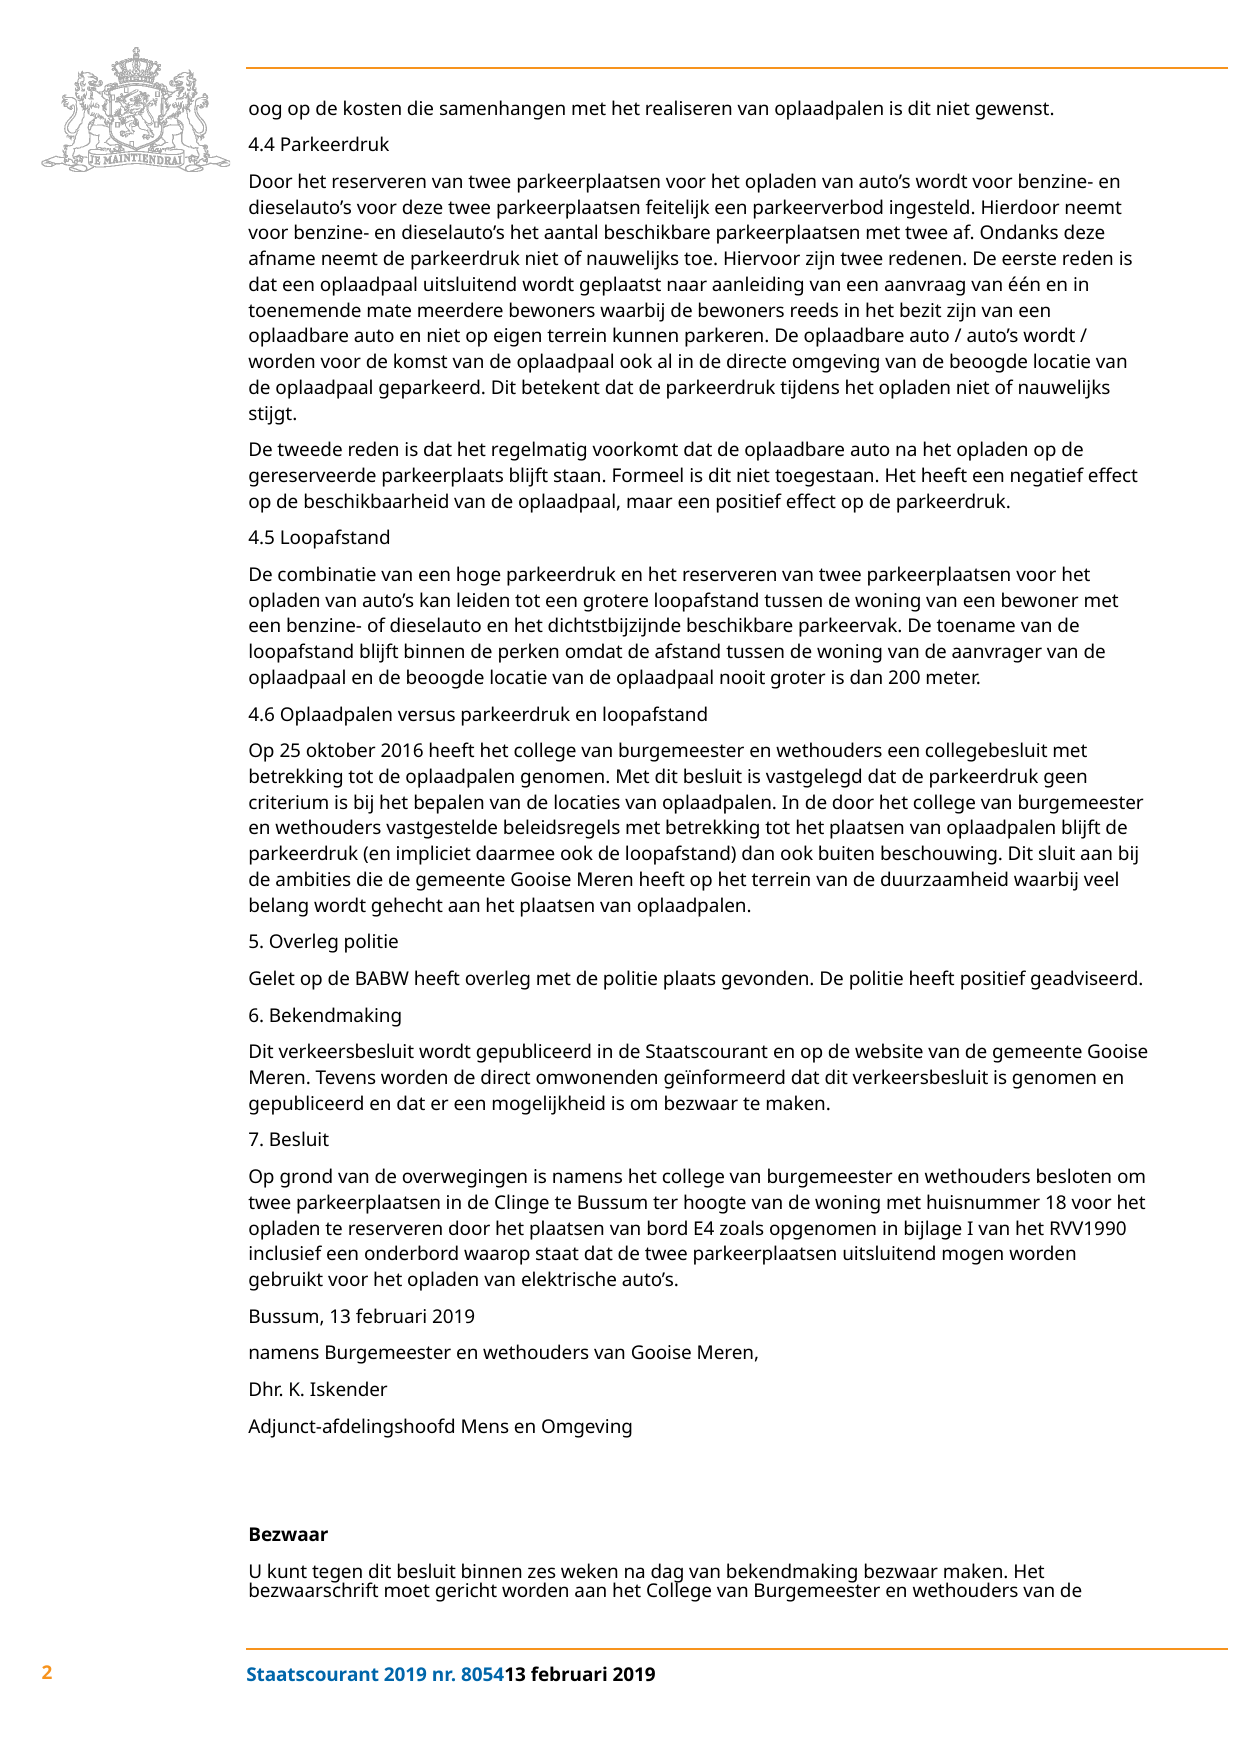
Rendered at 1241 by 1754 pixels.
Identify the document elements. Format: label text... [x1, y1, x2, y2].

text De combinatie van een hoge parkeerdruk en het reserveren van twee parkeerplaatsen voor het opladen van auto’s kan leiden tot een grotere loopafstand tussen de woning van een bewoner met een benzine- of dieselauto en het dichtstbijzijnde beschikbare parkeervak. De toename van de loopafstand blijft binnen de perken omdat de afstand tussen de woning van de aanvrager van de oplaadpaal en de beoogde locatie van de oplaadpaal nooit groter is dan 200 meter. [248, 561, 1152, 690]
text Op grond van de overwegingen is namens het college van burgemeester en wethouders besloten om twee parkeerplaatsen in de Clinge te Bussum ter hoogte van de woning met huisnummer 18 voor het opladen te reserveren door het plaatsen van bord E4 zoals opgenomen in bijlage I van het RVV1990 inclusief een onderbord waarop staat dat de twee parkeerplaatsen uitsluitend mogen worden gebruikt voor het opladen van elektrische auto’s. [248, 1163, 1152, 1292]
text 7. Besluit [248, 1127, 1152, 1152]
text 4.4 Parkeerdruk [248, 131, 1152, 157]
text Op 25 oktober 2016 heeft het college van burgemeester en wethouders een collegebesluit met betrekking tot de oplaadpalen genomen. Met dit besluit is vastgelegd dat de parkeerdruk geen criterium is bij het bepalen van de locaties van oplaadpalen. In de door het college van burgemeester en wethouders vastgestelde beleidsregels met betrekking tot het plaatsen van oplaadpalen blijft de parkeerdruk (en impliciet daarmee ook de loopafstand) dan ook buiten beschouwing. Dit sluit aan bij de ambities die de gemeente Gooise Meren heeft op het terrein van de duurzaamheid waarbij veel belang wordt gehecht aan het plaatsen van oplaadpalen. [248, 737, 1152, 917]
text Bezwaar [248, 1526, 1152, 1545]
text Dhr. K. Iskender [248, 1376, 1152, 1402]
text Adjunct-afdelingshoofd Mens en Omgeving [248, 1413, 1152, 1438]
text 6. Bekendmaking [248, 1002, 1152, 1027]
text 4.5 Loopafstand [248, 524, 1152, 550]
text 5. Overleg politie [248, 928, 1152, 954]
text oog op de kosten die samenhangen met het realiseren van oplaadpalen is dit niet gewenst. [248, 95, 1152, 121]
picture [41, 47, 231, 172]
text namens Burgemeester en wethouders van Gooise Meren, [248, 1339, 1152, 1365]
text Gelet op de BABW heeft overleg met de politie plaats gevonden. De politie heeft positief geadviseerd. [248, 965, 1152, 991]
text U kunt tegen dit besluit binnen zes weken na dag van bekendmaking bezwaar maken. Het bezwaarschrift moet gericht worden aan het College van Burgemeester en wethouders van de [248, 1563, 1152, 1601]
text Dit verkeersbesluit wordt gepubliceerd in de Staatscourant en op de website van de gemeente Gooise Meren. Tevens worden de direct omwonenden geïnformeerd dat dit verkeersbesluit is genomen en gepubliceerd en dat er een mogelijkheid is om bezwaar te maken. [248, 1038, 1152, 1116]
text Door het reserveren van twee parkeerplaatsen voor het opladen van auto’s wordt voor benzine- en dieselauto’s voor deze twee parkeerplaatsen feitelijk een parkeerverbod ingesteld. Hierdoor neemt voor benzine- en dieselauto’s het aantal beschikbare parkeerplaatsen met twee af. Ondanks deze afname neemt de parkeerdruk niet of nauwelijks toe. Hiervoor zijn twee redenen. De eerste reden is dat een oplaadpaal uitsluitend wordt geplaatst naar aanleiding van een aanvraag van één en in toenemende mate meerdere bewoners waarbij de bewoners reeds in het bezit zijn van een oplaadbare auto en niet op eigen terrein kunnen parkeren. De oplaadbare auto / auto’s wordt / worden voor de komst van de oplaadpaal ook al in de directe omgeving van de beoogde locatie van de oplaadpaal geparkeerd. Dit betekent dat de parkeerdruk tijdens het opladen niet of nauwelijks stijgt. [248, 168, 1152, 425]
text Bussum, 13 februari 2019 [248, 1303, 1152, 1328]
text 4.6 Oplaadpalen versus parkeerdruk en loopafstand [248, 701, 1152, 726]
text De tweede reden is dat het regelmatig voorkomt dat de oplaadbare auto na het opladen op de gereserveerde parkeerplaats blijft staan. Formeel is dit niet toegestaan. Het heeft een negatief effect op de beschikbaarheid van de oplaadpaal, maar een positief effect op de parkeerdruk. [248, 436, 1152, 513]
